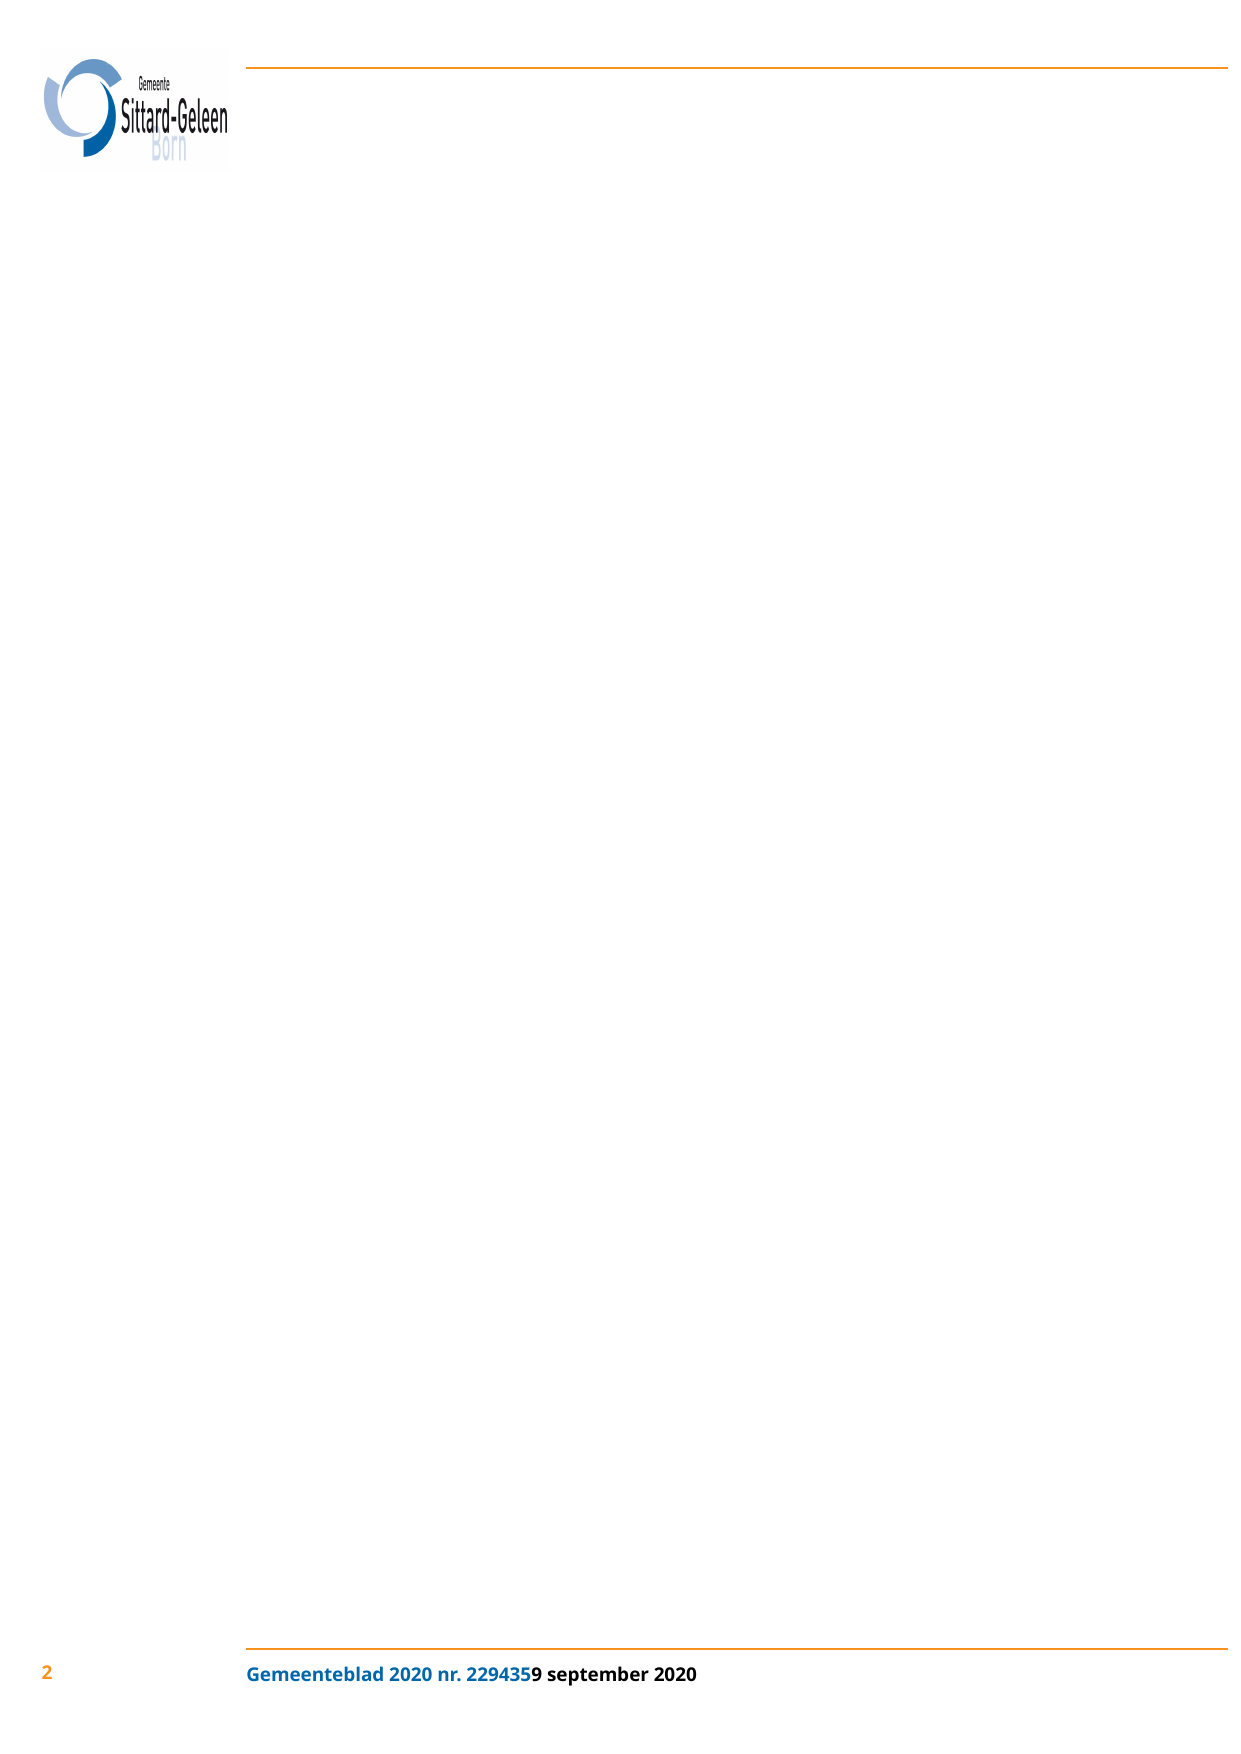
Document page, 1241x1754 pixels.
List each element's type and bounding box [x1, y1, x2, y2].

picture [41, 47, 231, 172]
